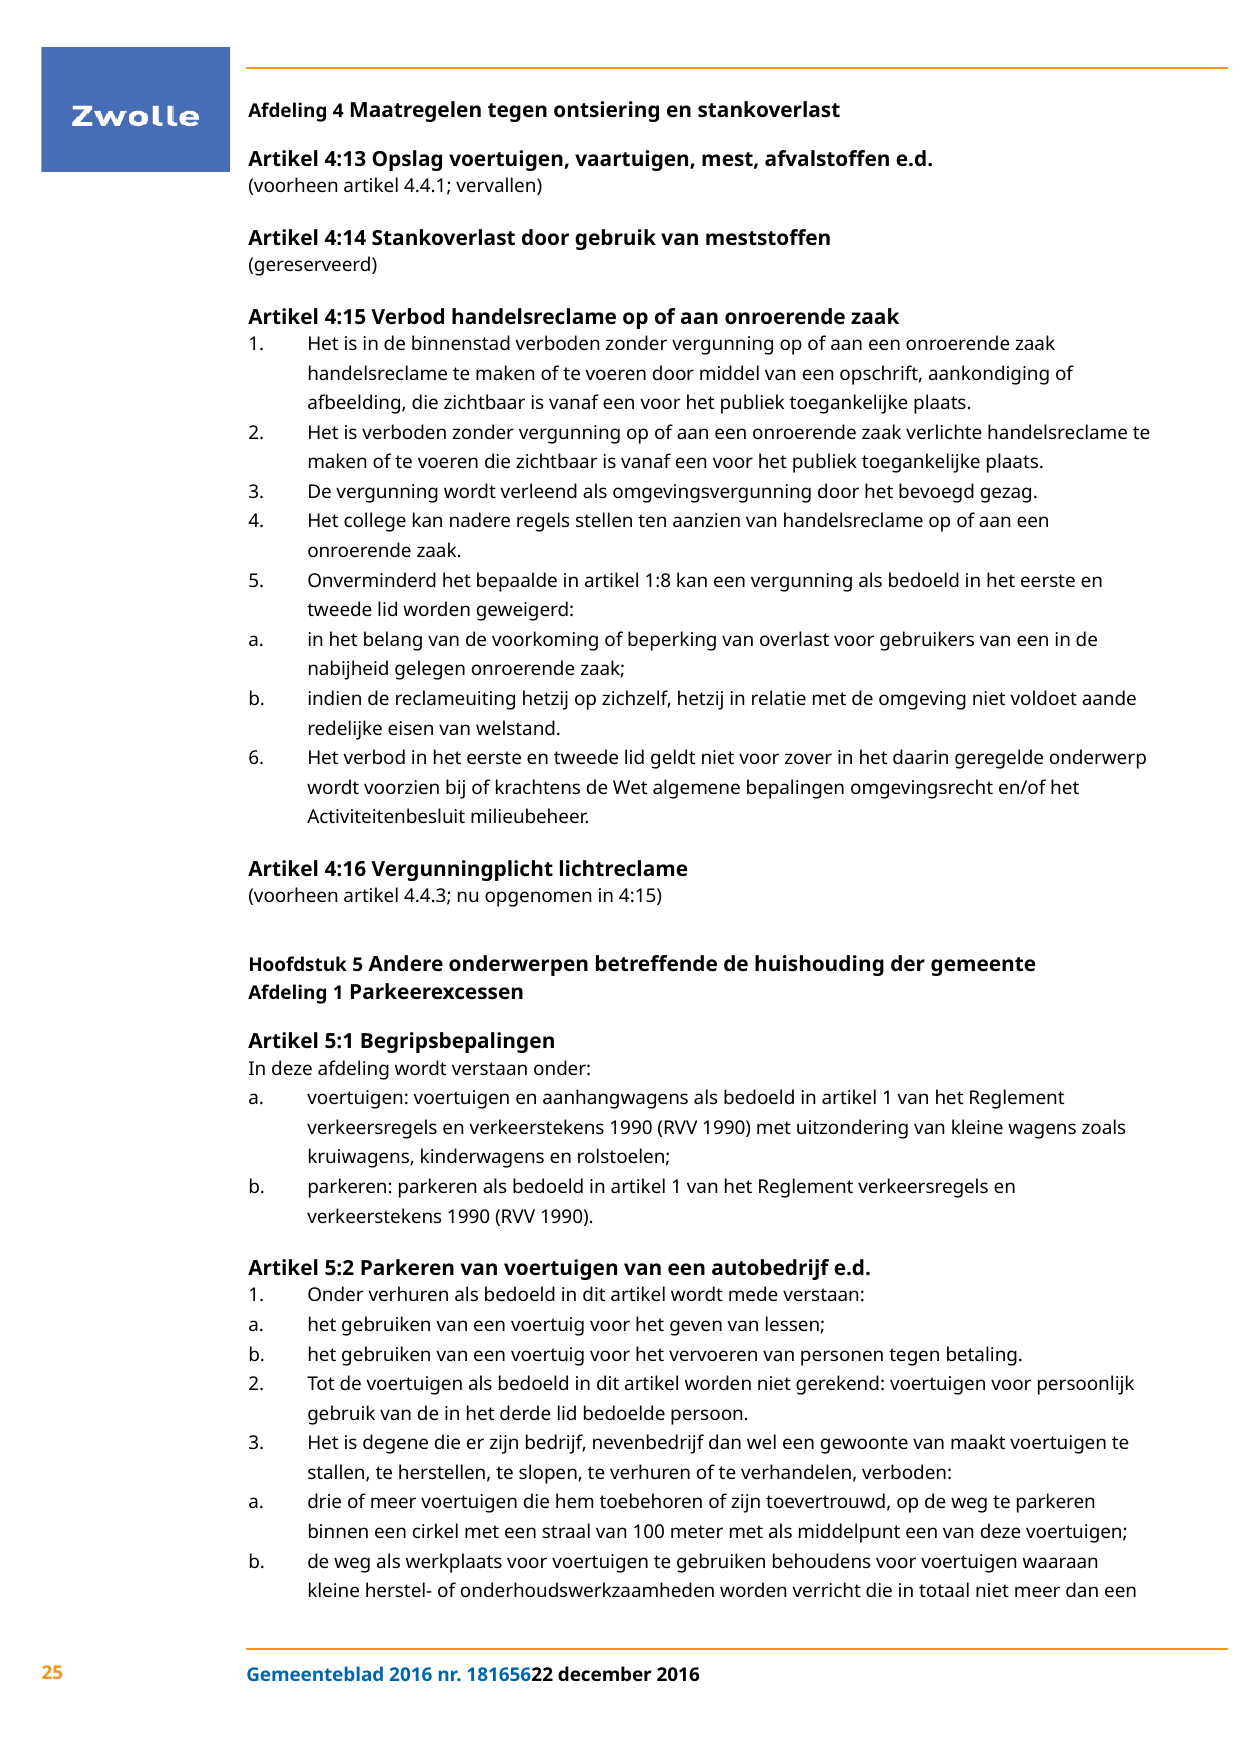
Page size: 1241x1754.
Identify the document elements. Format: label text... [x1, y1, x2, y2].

text Artikel 4:14 Stankoverlast door gebruik van meststoffen [248, 223, 1152, 251]
list voertuigen: voertuigen en aanhangwagens als bedoeld in artikel 1 van het Reglement verkeersregels en verkeerstekens 1990 (RVV 1990) met uitzondering van kleine wagens zoals kruiwagens, kinderwagens en rolstoelen; [248, 1084, 1152, 1169]
text (voorheen artikel 4.4.1; vervallen) [248, 172, 1152, 198]
list Het verbod in het eerste en tweede lid geldt niet voor zover in het daarin geregelde onderwerp wordt voorzien bij of krachtens de Wet algemene bepalingen omgevingsrecht en/of het Activiteitenbesluit milieubeheer. [248, 744, 1152, 829]
text Afdeling 4 Maatregelen tegen ontsiering en stankoverlast [248, 95, 1152, 123]
text Artikel 4:15 Verbod handelsreclame op of aan onroerende zaak [248, 302, 1152, 330]
text In deze afdeling wordt verstaan onder: [248, 1055, 1152, 1081]
list De vergunning wordt verleend als omgevingsvergunning door het bevoegd gezag. [248, 478, 1152, 504]
list Tot de voertuigen als bedoeld in dit artikel worden niet gerekend: voertuigen voor persoonlijk gebruik van de in het derde lid bedoelde persoon. [248, 1370, 1152, 1426]
list Onder verhuren als bedoeld in dit artikel wordt mede verstaan: [248, 1282, 1152, 1307]
text (voorheen artikel 4.4.3; nu opgenomen in 4:15) [248, 882, 1152, 908]
list Het is in de binnenstad verboden zonder vergunning op of aan een onroerende zaak handelsreclame te maken of te voeren door middel van een opschrift, aankondiging of afbeelding, die zichtbaar is vanaf een voor het publiek toegankelijke plaats. [248, 330, 1152, 415]
picture [41, 47, 231, 172]
text Hoofdstuk 5 Andere onderwerpen betreffende de huishouding der gemeente [248, 949, 1152, 977]
text (gereserveerd) [248, 251, 1152, 277]
list het gebruiken van een voertuig voor het geven van lessen; [248, 1311, 1152, 1337]
text Afdeling 1 Parkeerexcessen [248, 977, 1152, 1006]
text Artikel 4:13 Opslag voertuigen, vaartuigen, mest, afvalstoffen e.d. [248, 144, 1152, 172]
list Het college kan nadere regels stellen ten aanzien van handelsreclame op of aan een onroerende zaak. [248, 508, 1152, 563]
list Onverminderd het bepaalde in artikel 1:8 kan een vergunning als bedoeld in het eerste en tweede lid worden geweigerd: [248, 567, 1152, 622]
list indien de reclameuiting hetzij op zichzelf, hetzij in relatie met de omgeving niet voldoet aande redelijke eisen van welstand. [248, 685, 1152, 741]
text Artikel 4:16 Vergunningplicht lichtreclame [248, 854, 1152, 882]
text Artikel 5:2 Parkeren van voertuigen van een autobedrijf e.d. [248, 1253, 1152, 1282]
list het gebruiken van een voertuig voor het vervoeren van personen tegen betaling. [248, 1341, 1152, 1367]
list parkeren: parkeren als bedoeld in artikel 1 van het Reglement verkeersregels en verkeerstekens 1990 (RVV 1990). [248, 1173, 1152, 1228]
list de weg als werkplaats voor voertuigen te gebruiken behoudens voor voertuigen waaraan kleine herstel- of onderhoudswerkzaamheden worden verricht die in totaal niet meer dan een [248, 1548, 1152, 1603]
list in het belang van de voorkoming of beperking van overlast voor gebruikers van een in de nabijheid gelegen onroerende zaak; [248, 626, 1152, 681]
list Het is degene die er zijn bedrijf, nevenbedrijf dan wel een gewoonte van maakt voertuigen te stallen, te herstellen, te slopen, te verhuren of te verhandelen, verboden: [248, 1429, 1152, 1485]
list drie of meer voertuigen die hem toebehoren of zijn toevertrouwd, op de weg te parkeren binnen een cirkel met een straal van 100 meter met als middelpunt een van deze voertuigen; [248, 1489, 1152, 1544]
list Het is verboden zonder vergunning op of aan een onroerende zaak verlichte handelsreclame te maken of te voeren die zichtbaar is vanaf een voor het publiek toegankelijke plaats. [248, 419, 1152, 474]
text Artikel 5:1 Begripsbepalingen [248, 1026, 1152, 1055]
